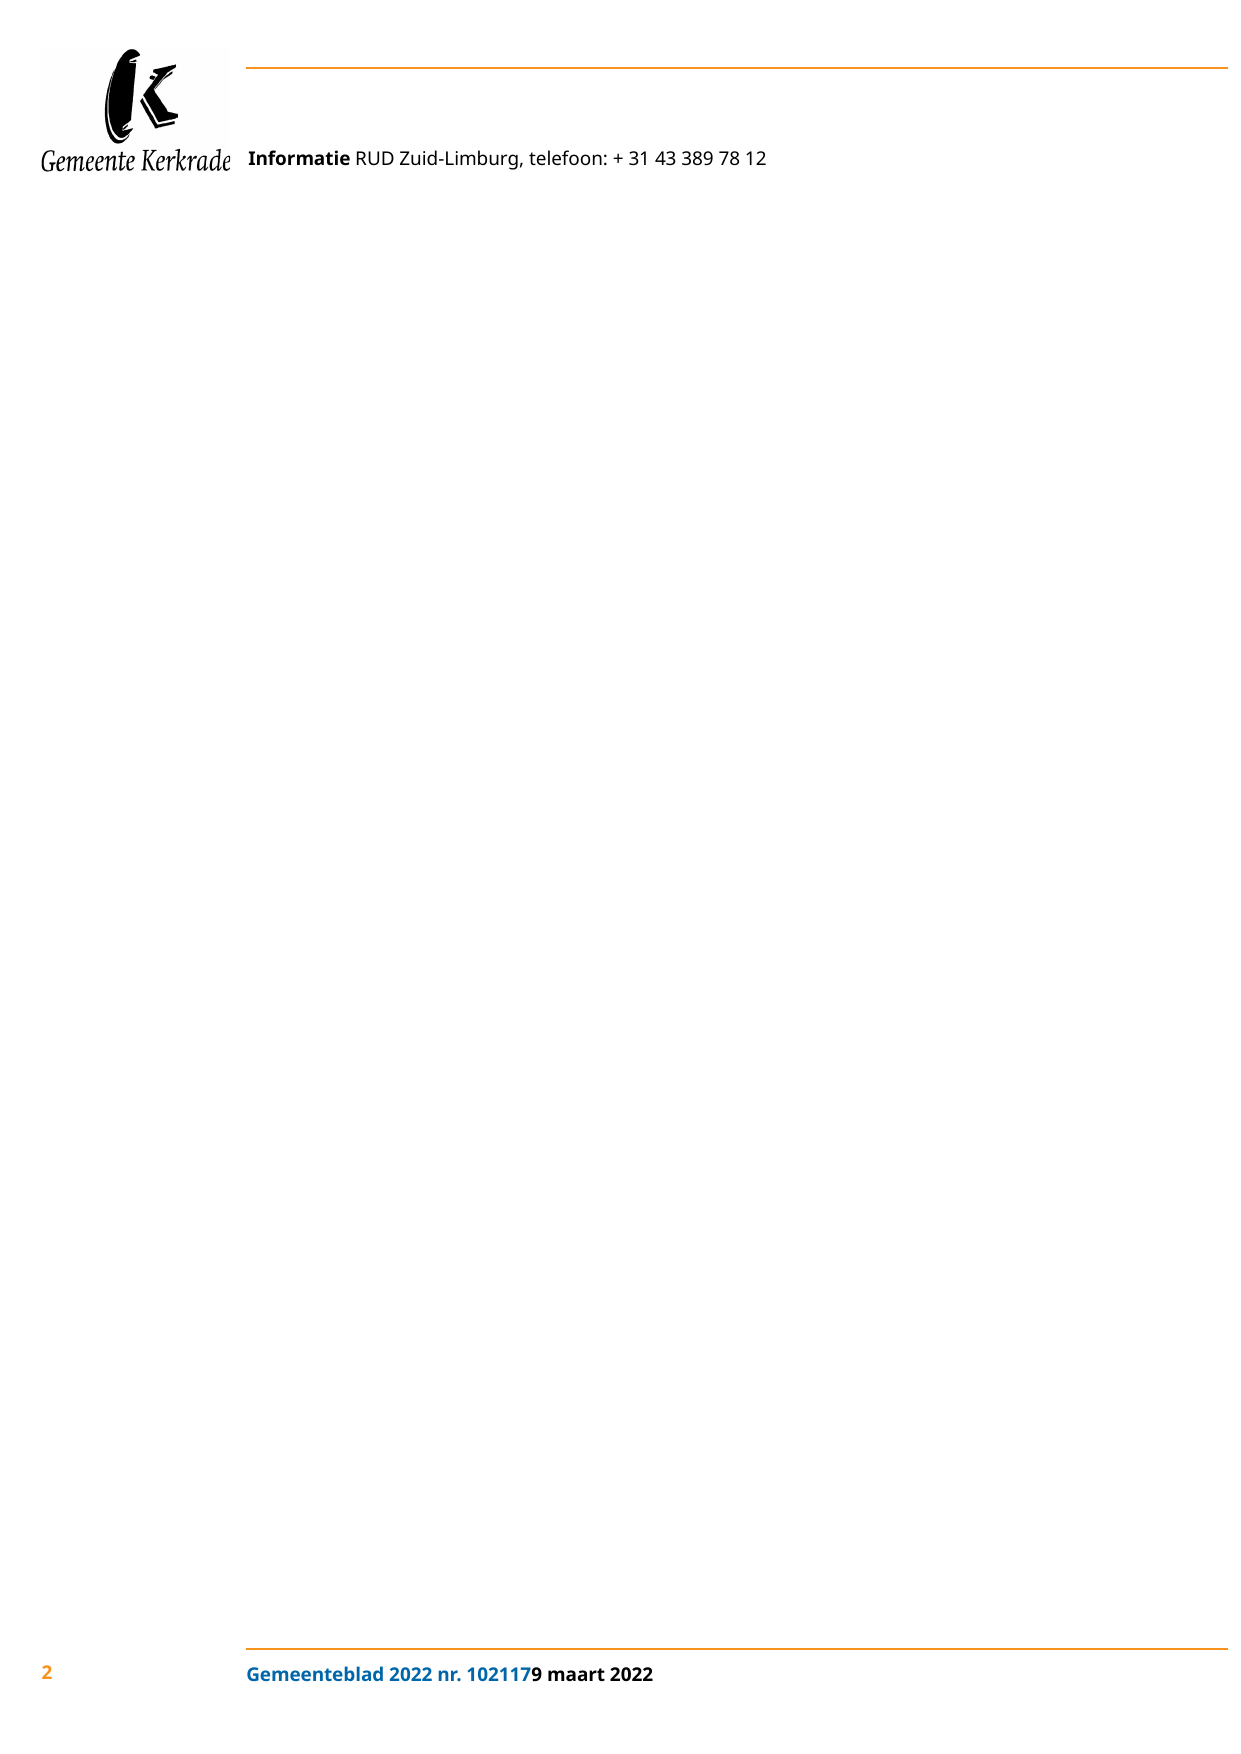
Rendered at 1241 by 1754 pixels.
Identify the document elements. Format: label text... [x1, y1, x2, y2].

text Informatie RUD Zuid-Limburg, telefoon: + 31 43 389 78 12 [248, 145, 1152, 171]
picture [41, 47, 231, 172]
